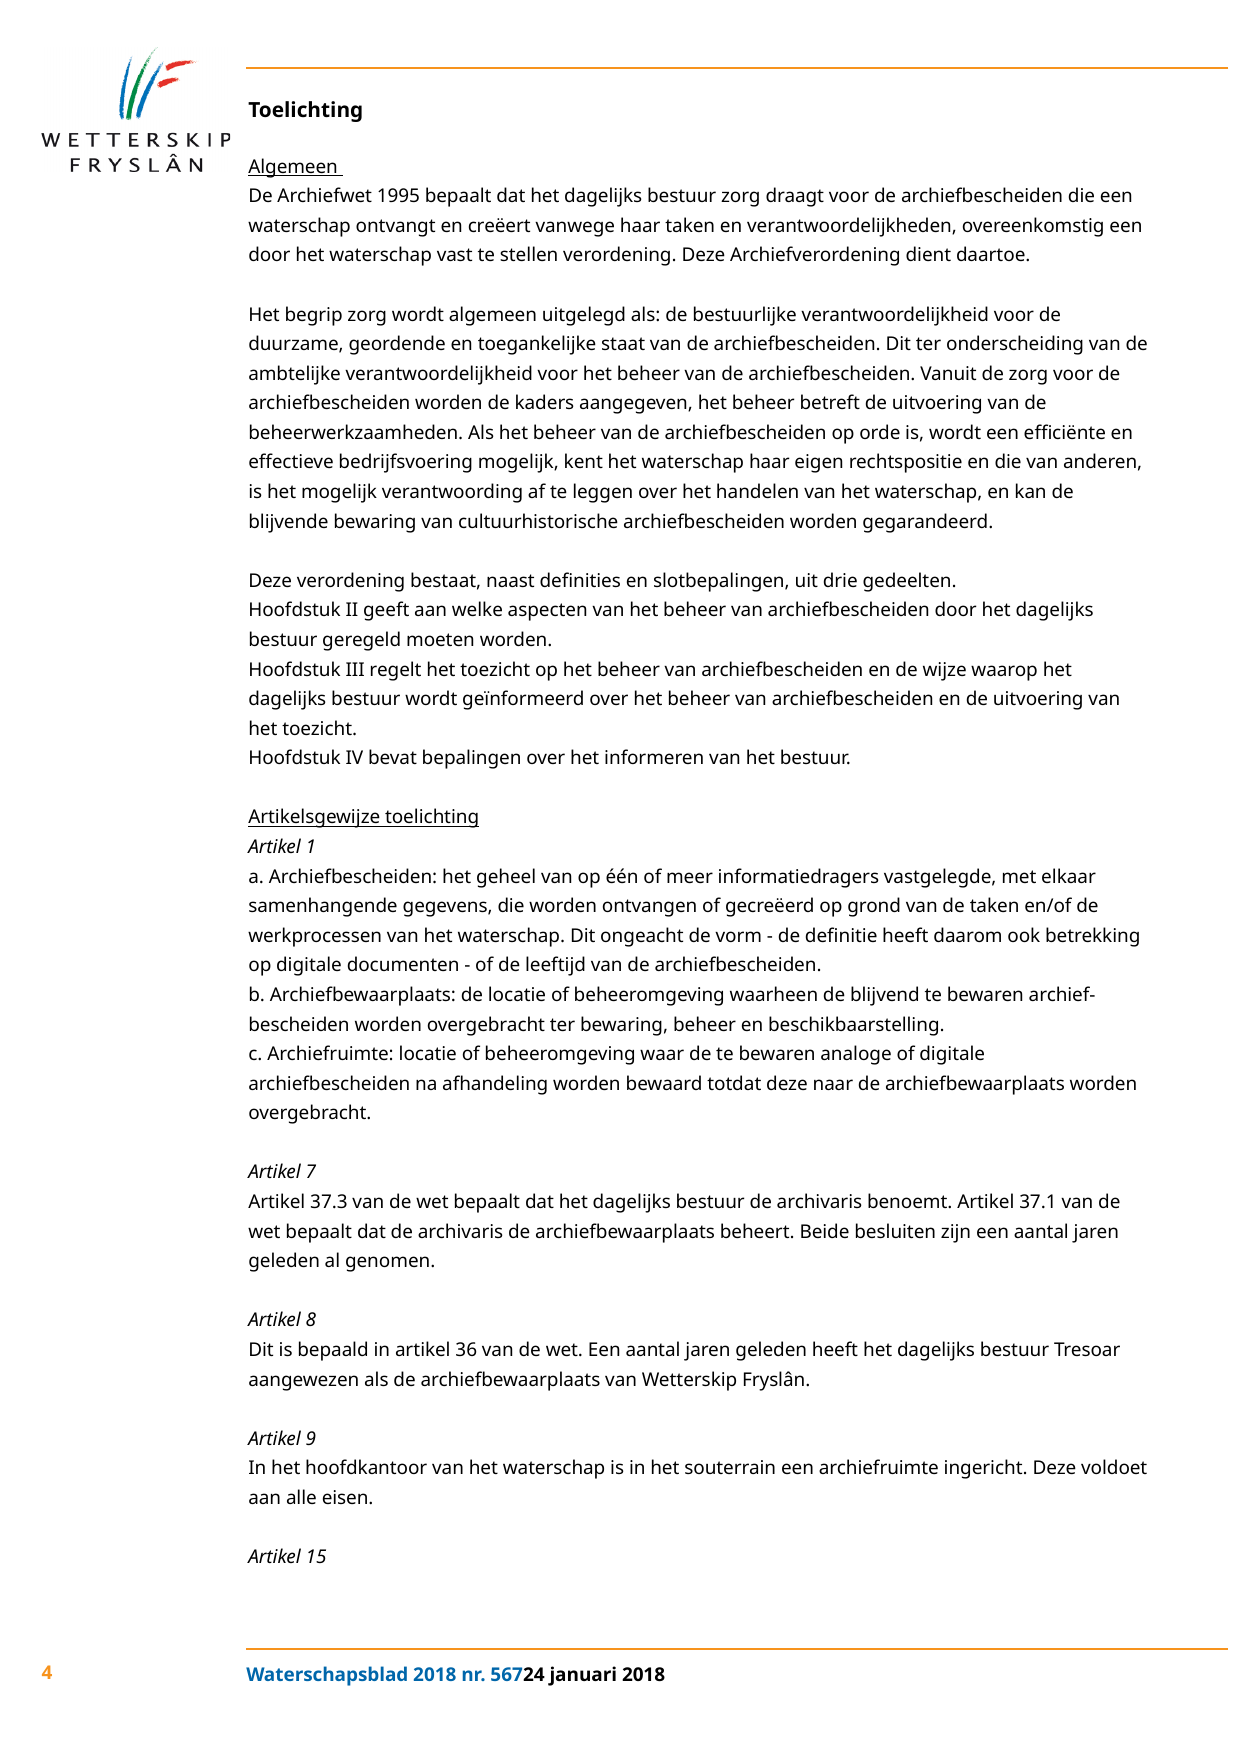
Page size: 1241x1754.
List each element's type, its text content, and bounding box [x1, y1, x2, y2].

text Artikel 8 [248, 1307, 1152, 1332]
text c. Archiefruimte: locatie of beheeromgeving waar de te bewaren analoge of digitale archiefbescheiden na afhandeling worden bewaard totdat deze naar de archiefbewaarplaats worden overgebracht. [248, 1040, 1152, 1125]
text Artikel 15 [248, 1543, 1152, 1569]
text Artikel 7 [248, 1159, 1152, 1184]
text Artikel 1 [248, 833, 1152, 859]
text a. Archiefbescheiden: het geheel van op één of meer informatiedragers vastgelegde, met elkaar samenhangende gegevens, die worden ontvangen of gecreëerd op grond van de taken en/of de werkprocessen van het waterschap. Dit ongeacht de vorm - de definitie heeft daarom ook betrekking op digitale documenten - of de leeftijd van de archiefbescheiden. [248, 863, 1152, 977]
text Hoofdstuk IV bevat bepalingen over het informeren van het bestuur. [248, 744, 1152, 770]
text Deze verordening bestaat, naast definities en slotbepalingen, uit drie gedeelten. [248, 567, 1152, 593]
text De Archiefwet 1995 bepaalt dat het dagelijks bestuur zorg draagt voor de archiefbescheiden die een waterschap ontvangt en creëert vanwege haar taken en verantwoordelijkheden, overeenkomstig een door het waterschap vast te stellen verordening. Deze Archiefverordening dient daartoe. [248, 182, 1152, 267]
text Toelichting [248, 95, 1152, 123]
text Algemeen [248, 153, 1152, 179]
text Artikelsgewijze toelichting [248, 804, 1152, 829]
text Dit is bepaald in artikel 36 van de wet. Een aantal jaren geleden heeft het dagelijks bestuur Tresoar aangewezen als de archiefbewaarplaats van Wetterskip Fryslân. [248, 1336, 1152, 1392]
text Hoofdstuk II geeft aan welke aspecten van het beheer van archiefbescheiden door het dagelijks bestuur geregeld moeten worden. [248, 597, 1152, 652]
text b. Archiefbewaarplaats: de locatie of beheeromgeving waarheen de blijvend te bewaren archief-bescheiden worden overgebracht ter bewaring, beheer en beschikbaarstelling. [248, 981, 1152, 1037]
text Artikel 37.3 van de wet bepaalt dat het dagelijks bestuur de archivaris benoemt. Artikel 37.1 van de wet bepaalt dat de archivaris de archiefbewaarplaats beheert. Beide besluiten zijn een aantal jaren geleden al genomen. [248, 1188, 1152, 1273]
picture [41, 47, 231, 172]
text Het begrip zorg wordt algemeen uitgelegd als: de bestuurlijke verantwoordelijkheid voor de duurzame, geordende en toegankelijke staat van de archiefbescheiden. Dit ter onderscheiding van de ambtelijke verantwoordelijkheid voor het beheer van de archiefbescheiden. Vanuit de zorg voor de archiefbescheiden worden de kaders aangegeven, het beheer betreft de uitvoering van de beheerwerkzaamheden. Als het beheer van de archiefbescheiden op orde is, wordt een efficiënte en effectieve bedrijfsvoering mogelijk, kent het waterschap haar eigen rechtspositie en die van anderen, is het mogelijk verantwoording af te leggen over het handelen van het waterschap, en kan de blijvende bewaring van cultuurhistorische archiefbescheiden worden gegarandeerd. [248, 301, 1152, 534]
text Artikel 9 [248, 1425, 1152, 1451]
text Hoofdstuk III regelt het toezicht op het beheer van archiefbescheiden en de wijze waarop het dagelijks bestuur wordt geïnformeerd over het beheer van archiefbescheiden en de uitvoering van het toezicht. [248, 656, 1152, 741]
text In het hoofdkantoor van het waterschap is in het souterrain een archiefruimte ingericht. Deze voldoet aan alle eisen. [248, 1454, 1152, 1510]
